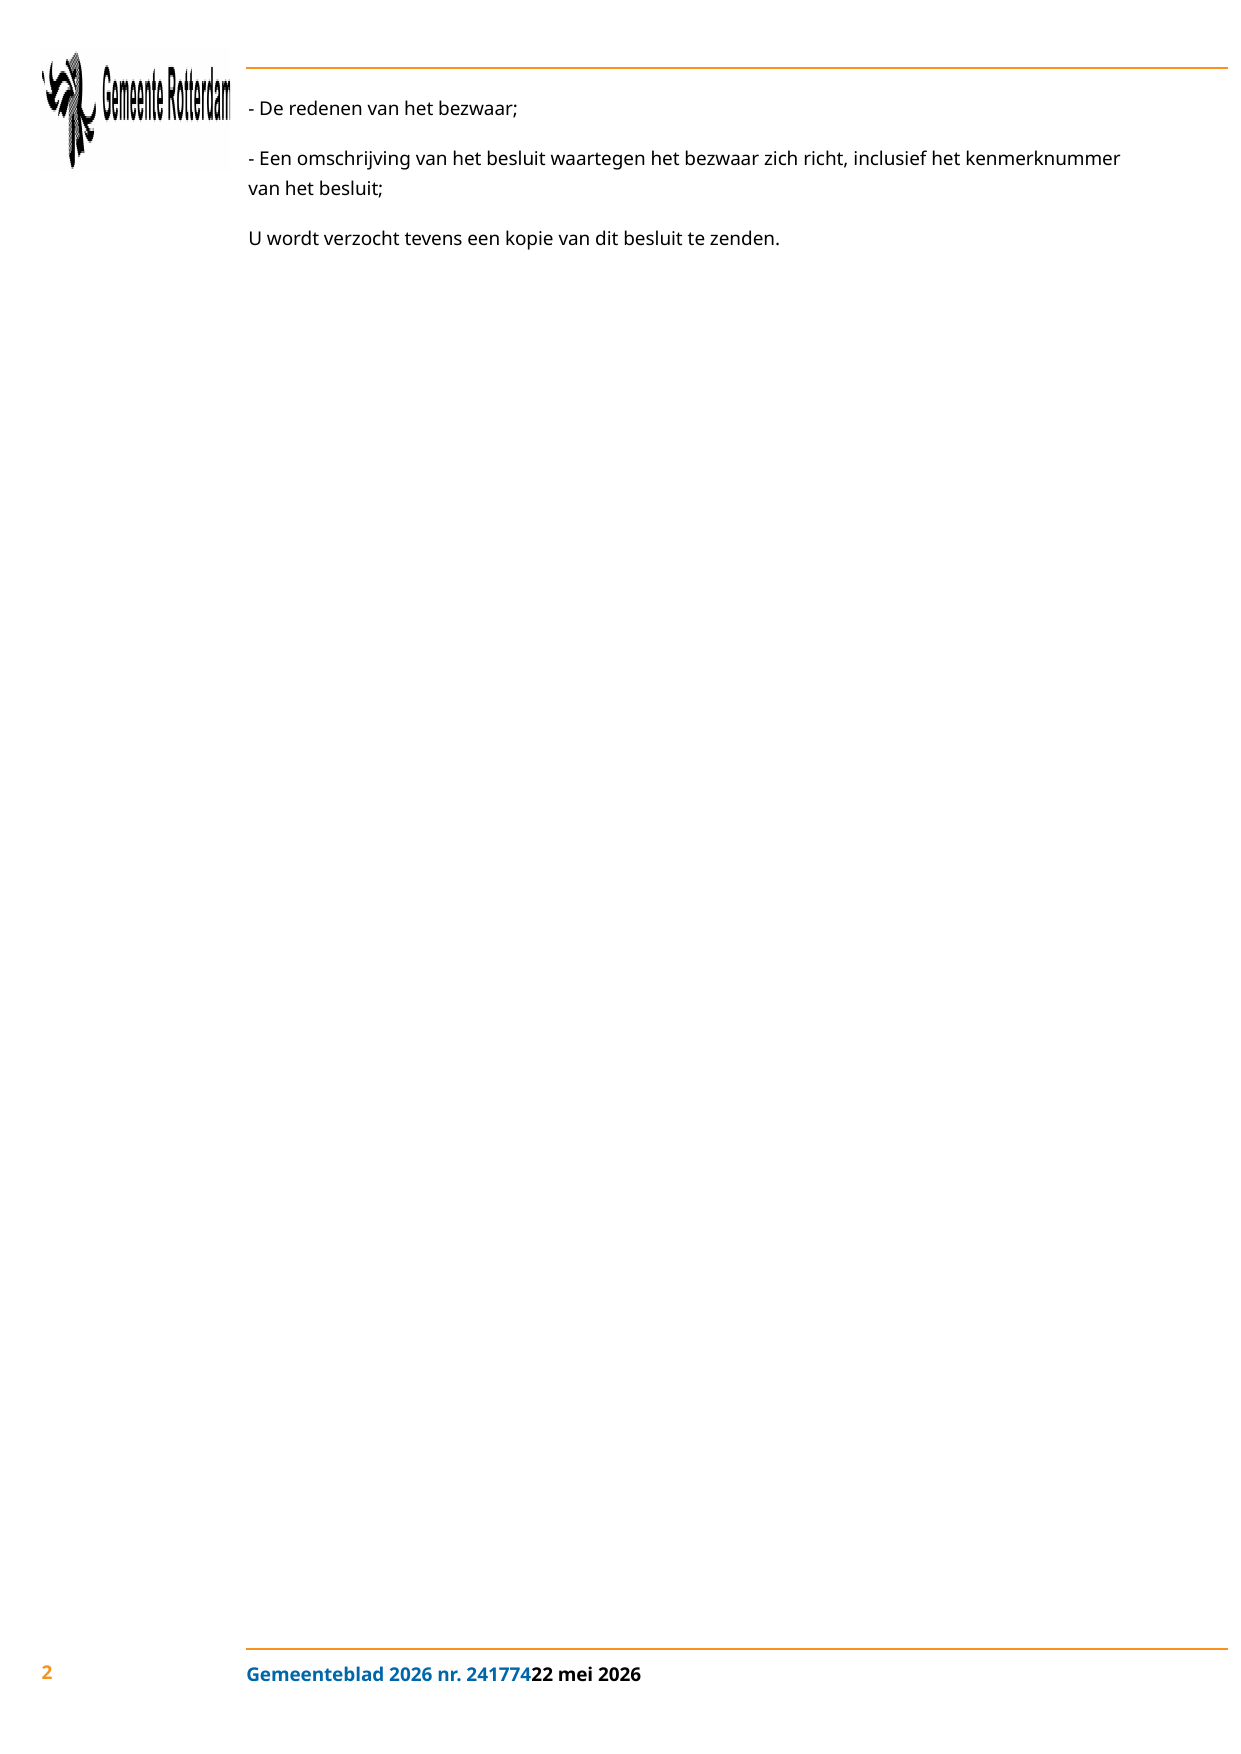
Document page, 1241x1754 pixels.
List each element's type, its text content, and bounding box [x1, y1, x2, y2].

text - Een omschrijving van het besluit waartegen het bezwaar zich richt, inclusief het kenmerknummer van het besluit; [248, 145, 1152, 201]
picture [41, 47, 231, 172]
text - De redenen van het bezwaar; [248, 95, 1152, 121]
text U wordt verzocht tevens een kopie van dit besluit te zenden. [248, 225, 1152, 251]
